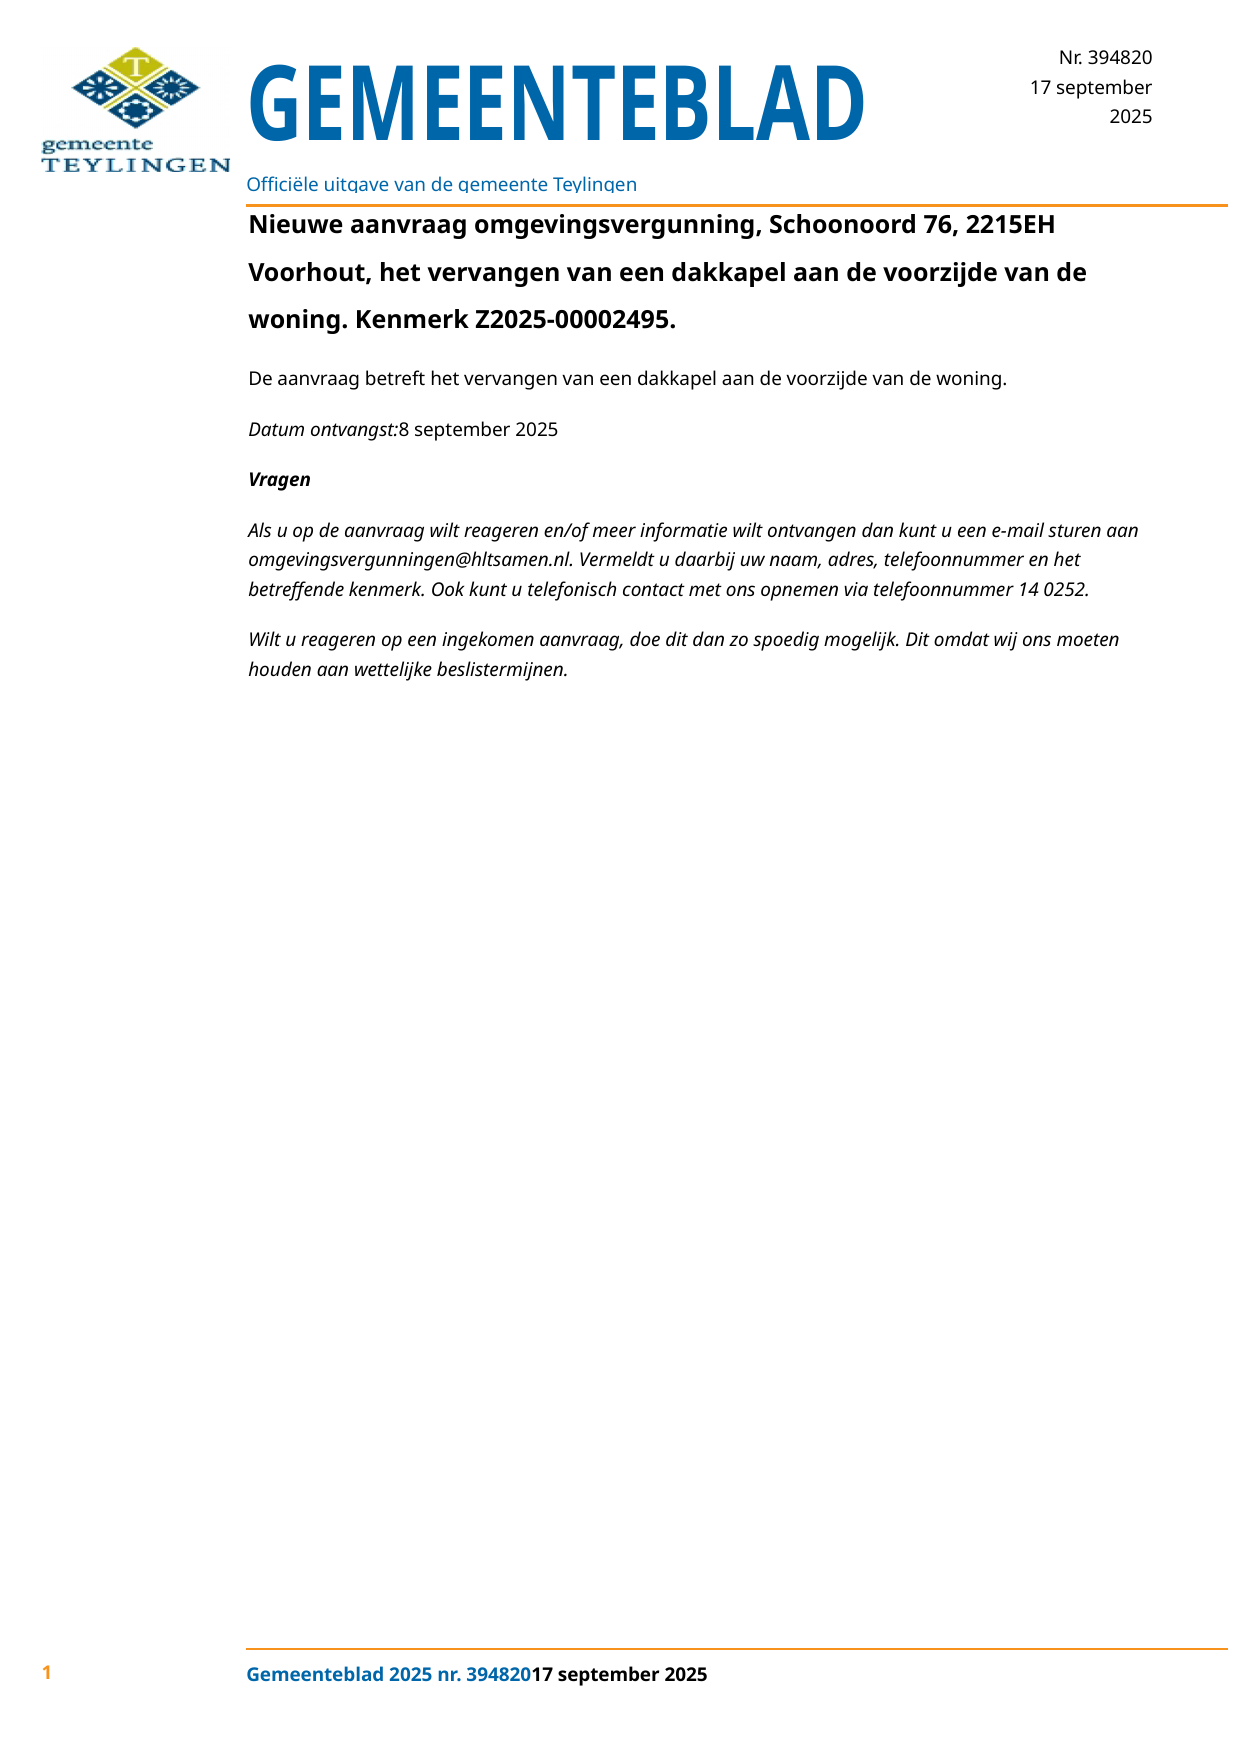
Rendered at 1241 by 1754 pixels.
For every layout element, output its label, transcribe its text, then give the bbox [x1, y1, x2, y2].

text Vragen [248, 466, 1152, 492]
text Nieuwe aanvraag omgevingsvergunning, Schoonoord 76, 2215EH Voorhout, het vervangen van een dakkapel aan de voorzijde van de woning. Kenmerk Z2025-00002495. [248, 207, 1152, 336]
text De aanvraag betreft het vervangen van een dakkapel aan de voorzijde van de woning. [248, 366, 1152, 391]
text Als u op de aanvraag wilt reageren en/of meer informatie wilt ontvangen dan kunt u een e-mail sturen aan omgevingsvergunningen@hltsamen.nl. Vermeldt u daarbij uw naam, adres, telefoonnummer en het betreffende kenmerk. Ook kunt u telefonisch contact met ons opnemen via telefoonnummer 14 0252. [248, 517, 1152, 602]
text Datum ontvangst:8 september 2025 [248, 416, 1152, 442]
picture [41, 47, 231, 172]
text Wilt u reageren op een ingekomen aanvraag, doe dit dan zo spoedig mogelijk. Dit omdat wij ons moeten houden aan wettelijke beslistermijnen. [248, 626, 1152, 682]
